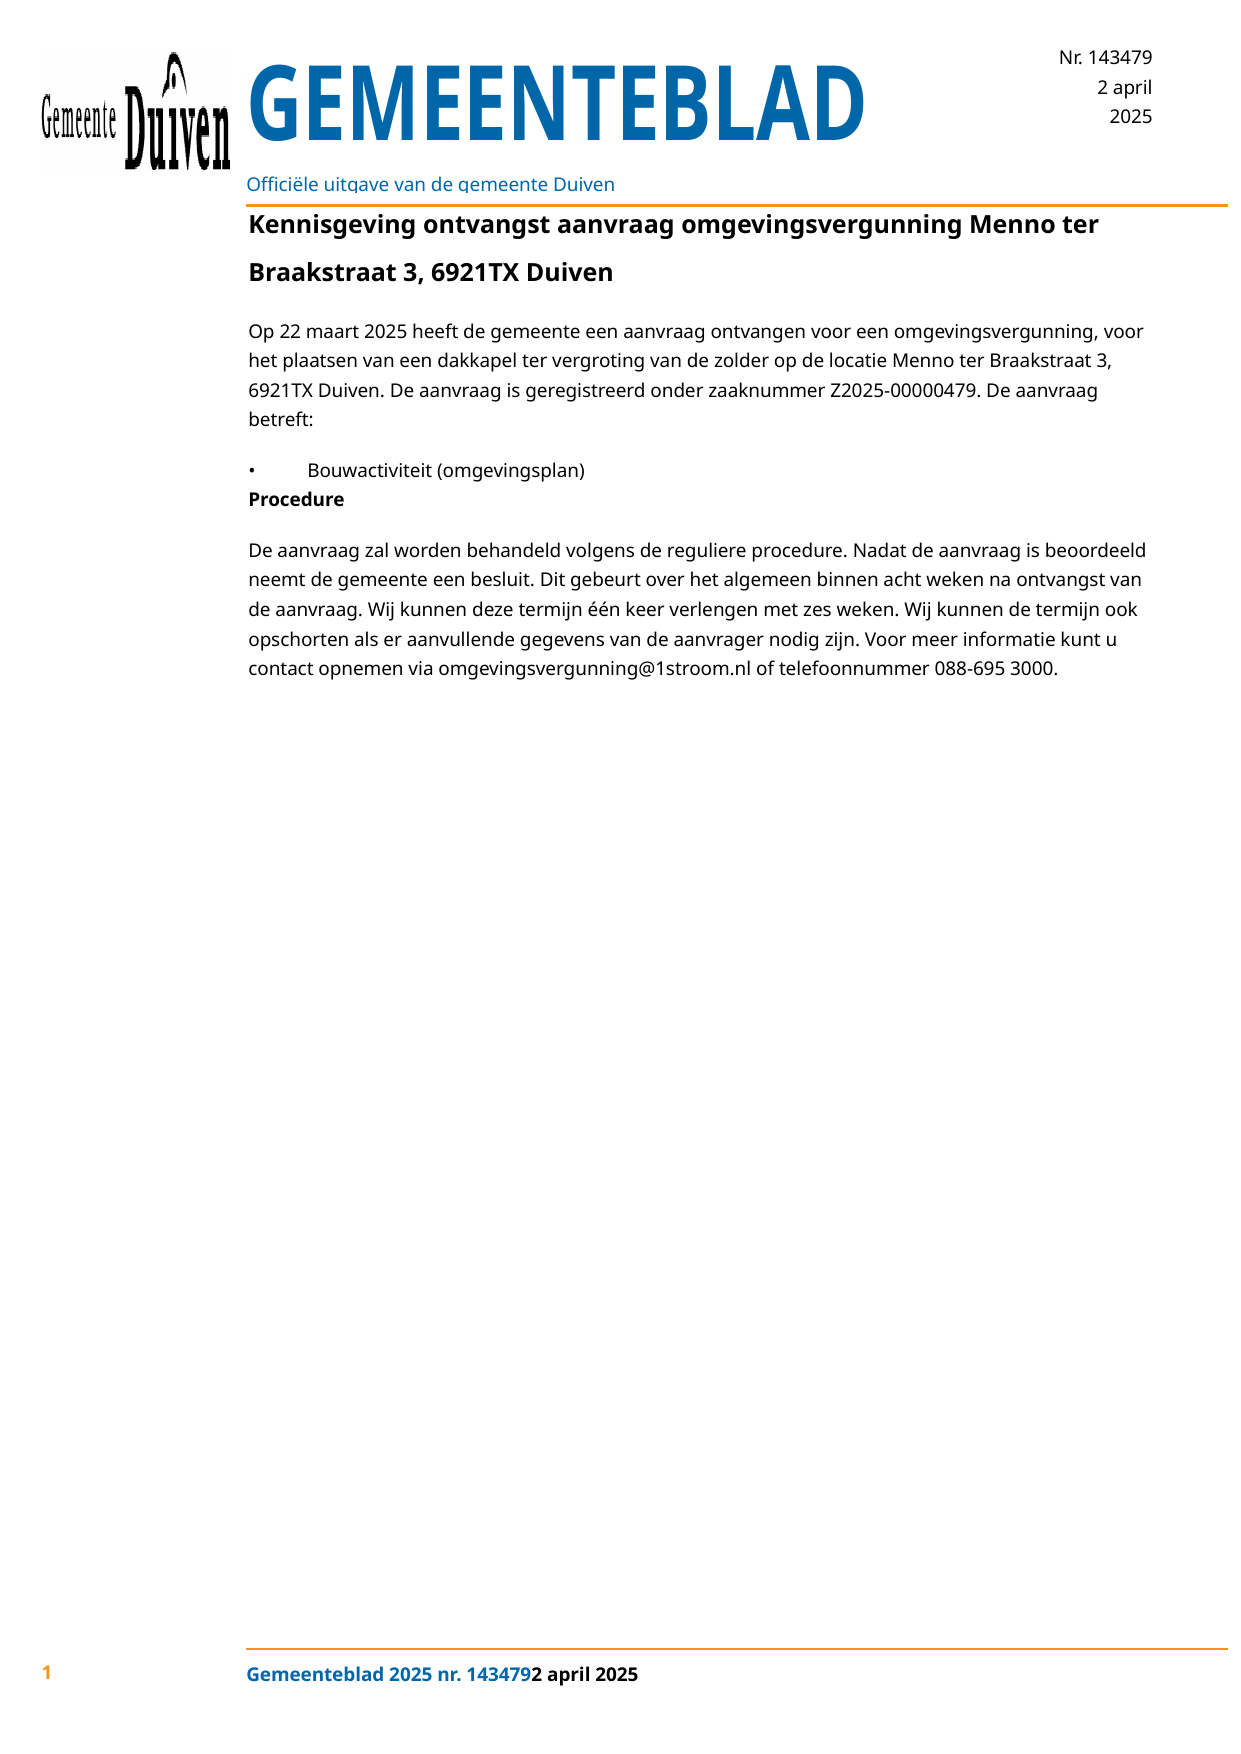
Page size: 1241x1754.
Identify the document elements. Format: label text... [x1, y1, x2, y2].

text De aanvraag zal worden behandeld volgens de reguliere procedure. Nadat de aanvraag is beoordeeld neemt de gemeente een besluit. Dit gebeurt over het algemeen binnen acht weken na ontvangst van de aanvraag. Wij kunnen deze termijn één keer verlengen met zes weken. Wij kunnen de termijn ook opschorten als er aanvullende gegevens van de aanvrager nodig zijn. Voor meer informatie kunt u contact opnemen via omgevingsvergunning@1stroom.nl of telefoonnummer 088-695 3000. [248, 537, 1152, 681]
text Op 22 maart 2025 heeft de gemeente een aanvraag ontvangen voor een omgevingsvergunning, voor het plaatsen van een dakkapel ter vergroting van de zolder op de locatie Menno ter Braakstraat 3, 6921TX Duiven. De aanvraag is geregistreerd onder zaaknummer Z2025-00000479. De aanvraag betreft: [248, 318, 1152, 432]
text Procedure [248, 487, 1152, 512]
list Bouwactiviteit (omgevingsplan) [248, 457, 1152, 483]
text Kennisgeving ontvangst aanvraag omgevingsvergunning Menno ter Braakstraat 3, 6921TX Duiven [248, 207, 1152, 288]
picture [41, 47, 231, 172]
